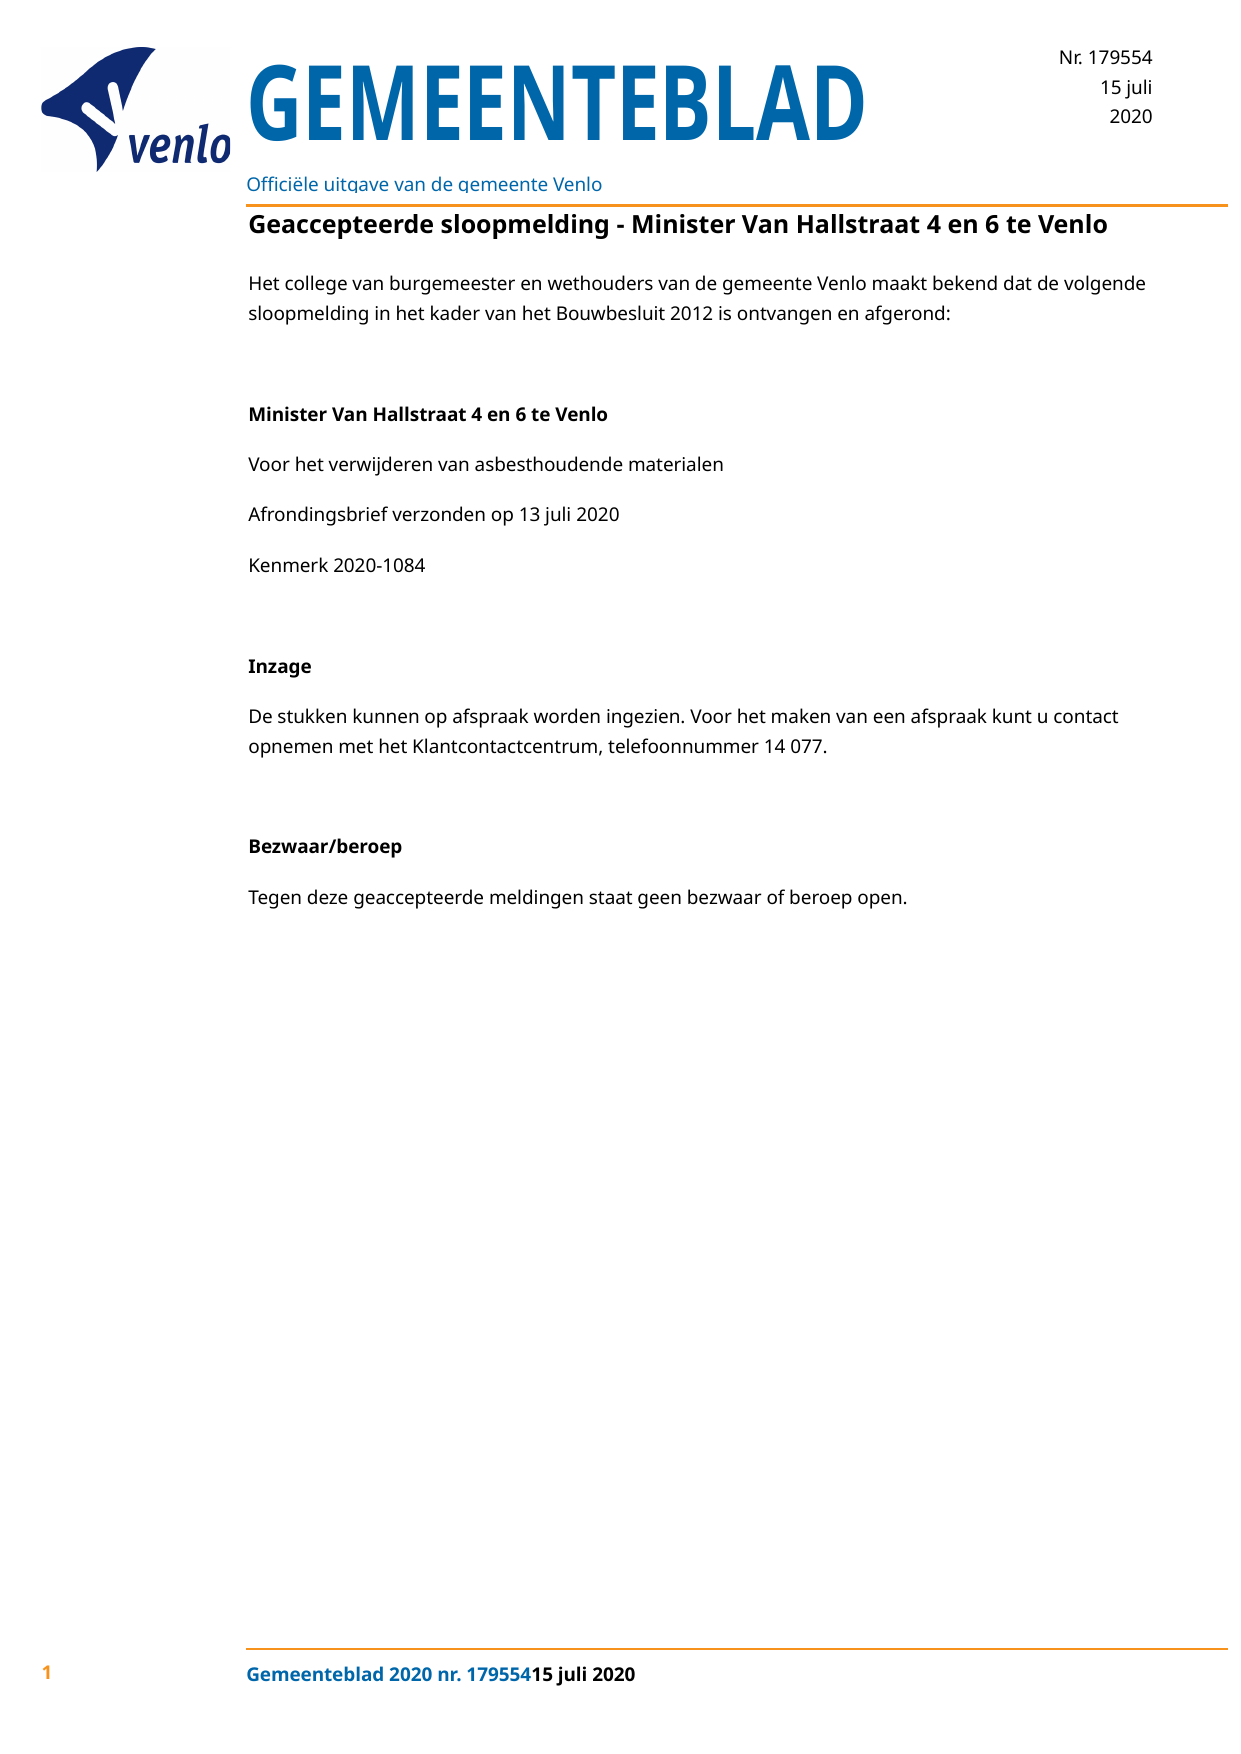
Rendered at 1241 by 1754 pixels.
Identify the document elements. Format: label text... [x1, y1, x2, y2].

text Het college van burgemeester en wethouders van de gemeente Venlo maakt bekend dat de volgende sloopmelding in het kader van het Bouwbesluit 2012 is ontvangen en afgerond: [248, 270, 1152, 326]
text Kenmerk 2020-1084 [248, 552, 1152, 578]
text Inzage [248, 653, 1152, 678]
text Voor het verwijderen van asbesthoudende materialen [248, 451, 1152, 477]
text Geaccepteerde sloopmelding - Minister Van Hallstraat 4 en 6 te Venlo [248, 207, 1152, 241]
text Minister Van Hallstraat 4 en 6 te Venlo [248, 401, 1152, 426]
text Bezwaar/beroep [248, 834, 1152, 859]
picture [41, 47, 231, 172]
text De stukken kunnen op afspraak worden ingezien. Voor het maken van een afspraak kunt u contact opnemen met het Klantcontactcentrum, telefoonnummer 14 077. [248, 703, 1152, 758]
text Tegen deze geaccepteerde meldingen staat geen bezwaar of beroep open. [248, 884, 1152, 910]
text Afrondingsbrief verzonden op 13 juli 2020 [248, 502, 1152, 527]
